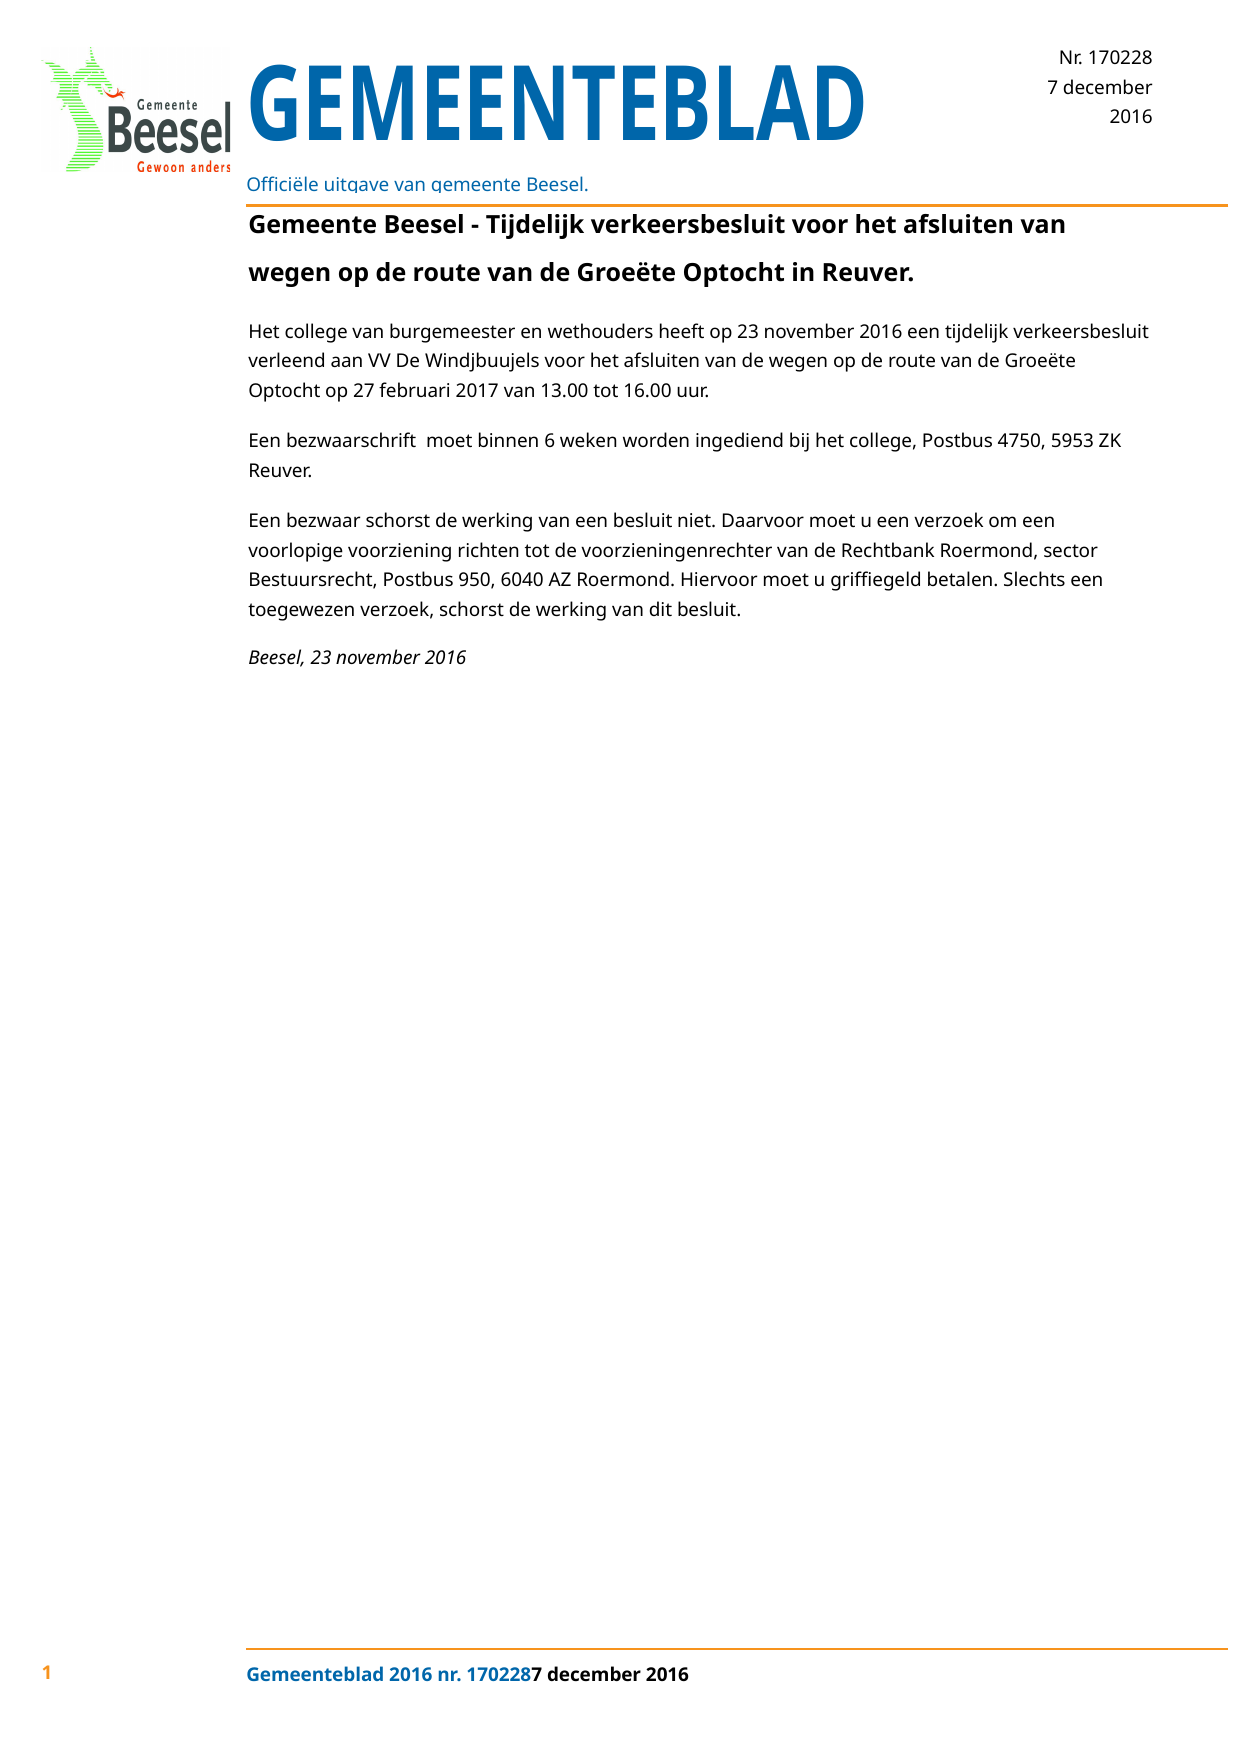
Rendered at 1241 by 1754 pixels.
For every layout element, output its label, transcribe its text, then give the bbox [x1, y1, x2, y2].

text Een bezwaar schorst de werking van een besluit niet. Daarvoor moet u een verzoek om een voorlopige voorziening richten tot de voorzieningenrechter van de Rechtbank Roermond, sector Bestuursrecht, Postbus 950, 6040 AZ Roermond. Hiervoor moet u griffiegeld betalen. Slechts een toegewezen verzoek, schorst de werking van dit besluit. [248, 507, 1152, 622]
text Een bezwaarschrift moet binnen 6 weken worden ingediend bij het college, Postbus 4750, 5953 ZK Reuver. [248, 427, 1152, 483]
text Het college van burgemeester en wethouders heeft op 23 november 2016 een tijdelijk verkeersbesluit verleend aan VV De Windjbuujels voor het afsluiten van de wegen op de route van de Groeëte Optocht op 27 februari 2017 van 13.00 tot 16.00 uur. [248, 318, 1152, 403]
picture [41, 47, 231, 172]
text Gemeente Beesel - Tijdelijk verkeersbesluit voor het afsluiten van wegen op de route van de Groeëte Optocht in Reuver. [248, 207, 1152, 288]
text Beesel, 23 november 2016 [248, 644, 1152, 670]
